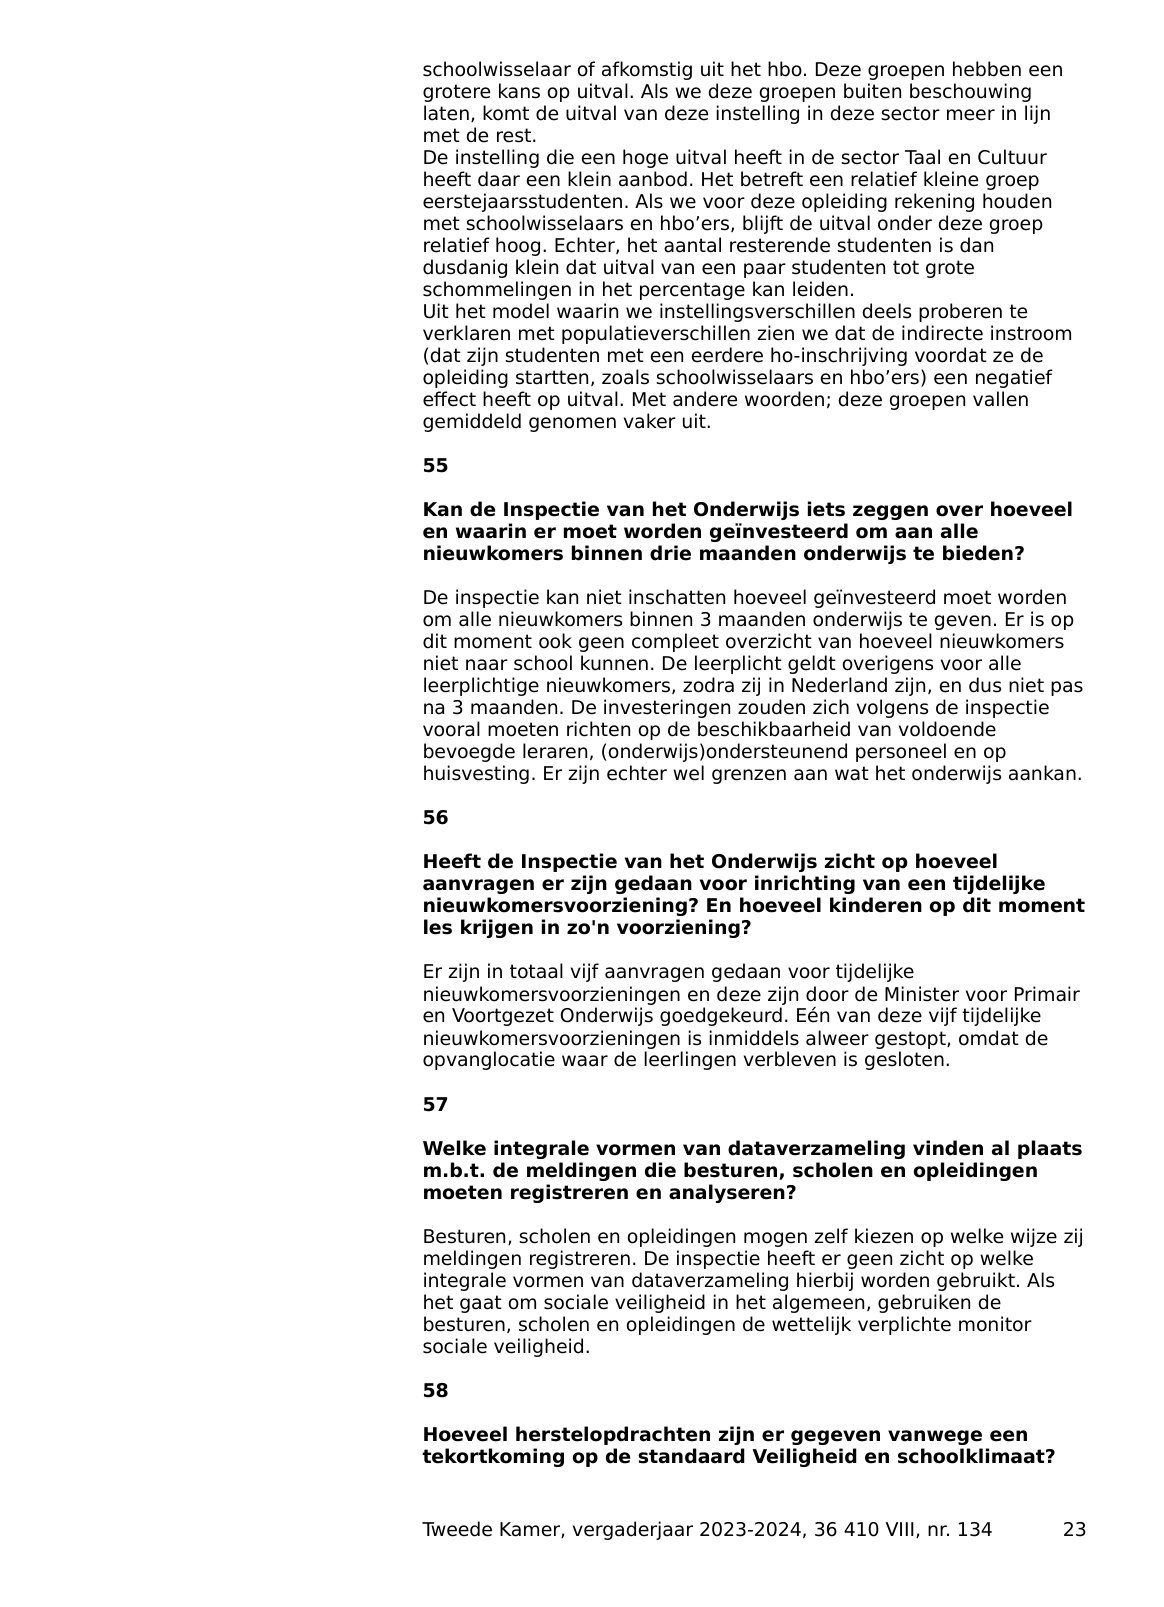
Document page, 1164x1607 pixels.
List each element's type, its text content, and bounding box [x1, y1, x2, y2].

text Besturen, scholen en opleidingen mogen zelf kiezen op welke wijze zij meldingen registreren. De inspectie heeft er geen zicht op welke integrale vormen van dataverzameling hierbij worden gebruikt. Als het gaat om sociale veiligheid in het algemeen, gebruiken de besturen, scholen en opleidingen de wettelijk verplichte monitor sociale veiligheid. [422, 1226, 1087, 1358]
text Kan de Inspectie van het Onderwijs iets zeggen over hoeveel en waarin er moet worden geïnvesteerd om aan alle nieuwkomers binnen drie maanden onderwijs te bieden? [422, 499, 1087, 565]
text Er zijn in totaal vijf aanvragen gedaan voor tijdelijke nieuwkomersvoorzieningen en deze zijn door de Minister voor Primair en Voortgezet Onderwijs goedgekeurd. Eén van deze vijf tijdelijke nieuwkomersvoorzieningen is inmiddels alweer gestopt, omdat de opvanglocatie waar de leerlingen verbleven is gesloten. [422, 961, 1087, 1071]
text De inspectie kan niet inschatten hoeveel geïnvesteerd moet worden om alle nieuwkomers binnen 3 maanden onderwijs te geven. Er is op dit moment ook geen compleet overzicht van hoeveel nieuwkomers niet naar school kunnen. De leerplicht geldt overigens voor alle leerplichtige nieuwkomers, zodra zij in Nederland zijn, en dus niet pas na 3 maanden. De investeringen zouden zich volgens de inspectie vooral moeten richten op de beschikbaarheid van voldoende bevoegde leraren, (onderwijs)ondersteunend personeel en op huisvesting. Er zijn echter wel grenzen aan wat het onderwijs aankan. [422, 587, 1087, 785]
text De instelling die een hoge uitval heeft in de sector Taal en Cultuur heeft daar een klein aanbod. Het betreft een relatief kleine groep eerstejaarsstudenten. Als we voor deze opleiding rekening houden met schoolwisselaars en hbo’ers, blijft de uitval onder deze groep relatief hoog. Echter, het aantal resterende studenten is dan dusdanig klein dat uitval van een paar studenten tot grote schommelingen in het percentage kan leiden. [422, 147, 1087, 301]
text Hoeveel herstelopdrachten zijn er gegeven vanwege een tekortkoming op de standaard Veiligheid en schoolklimaat? [422, 1424, 1087, 1468]
text Uit het model waarin we instellingsverschillen deels proberen te verklaren met populatieverschillen zien we dat de indirecte instroom (dat zijn studenten met een eerdere ho-inschrijving voordat ze de opleiding startten, zoals schoolwisselaars en hbo’ers) een negatief effect heeft op uitval. Met andere woorden; deze groepen vallen gemiddeld genomen vaker uit. [422, 301, 1087, 433]
subtitle 58 [422, 1380, 1087, 1402]
text schoolwisselaar of afkomstig uit het hbo. Deze groepen hebben een grotere kans op uitval. Als we deze groepen buiten beschouwing laten, komt de uitval van deze instelling in deze sector meer in lijn met de rest. [422, 59, 1087, 147]
subtitle 55 [422, 455, 1087, 477]
subtitle 56 [422, 807, 1087, 829]
text Heeft de Inspectie van het Onderwijs zicht op hoeveel aanvragen er zijn gedaan voor inrichting van een tijdelijke nieuwkomersvoorziening? En hoeveel kinderen op dit moment les krijgen in zo'n voorziening? [422, 851, 1087, 939]
subtitle 57 [422, 1093, 1087, 1116]
text Welke integrale vormen van dataverzameling vinden al plaats m.b.t. de meldingen die besturen, scholen en opleidingen moeten registreren en analyseren? [422, 1138, 1087, 1204]
